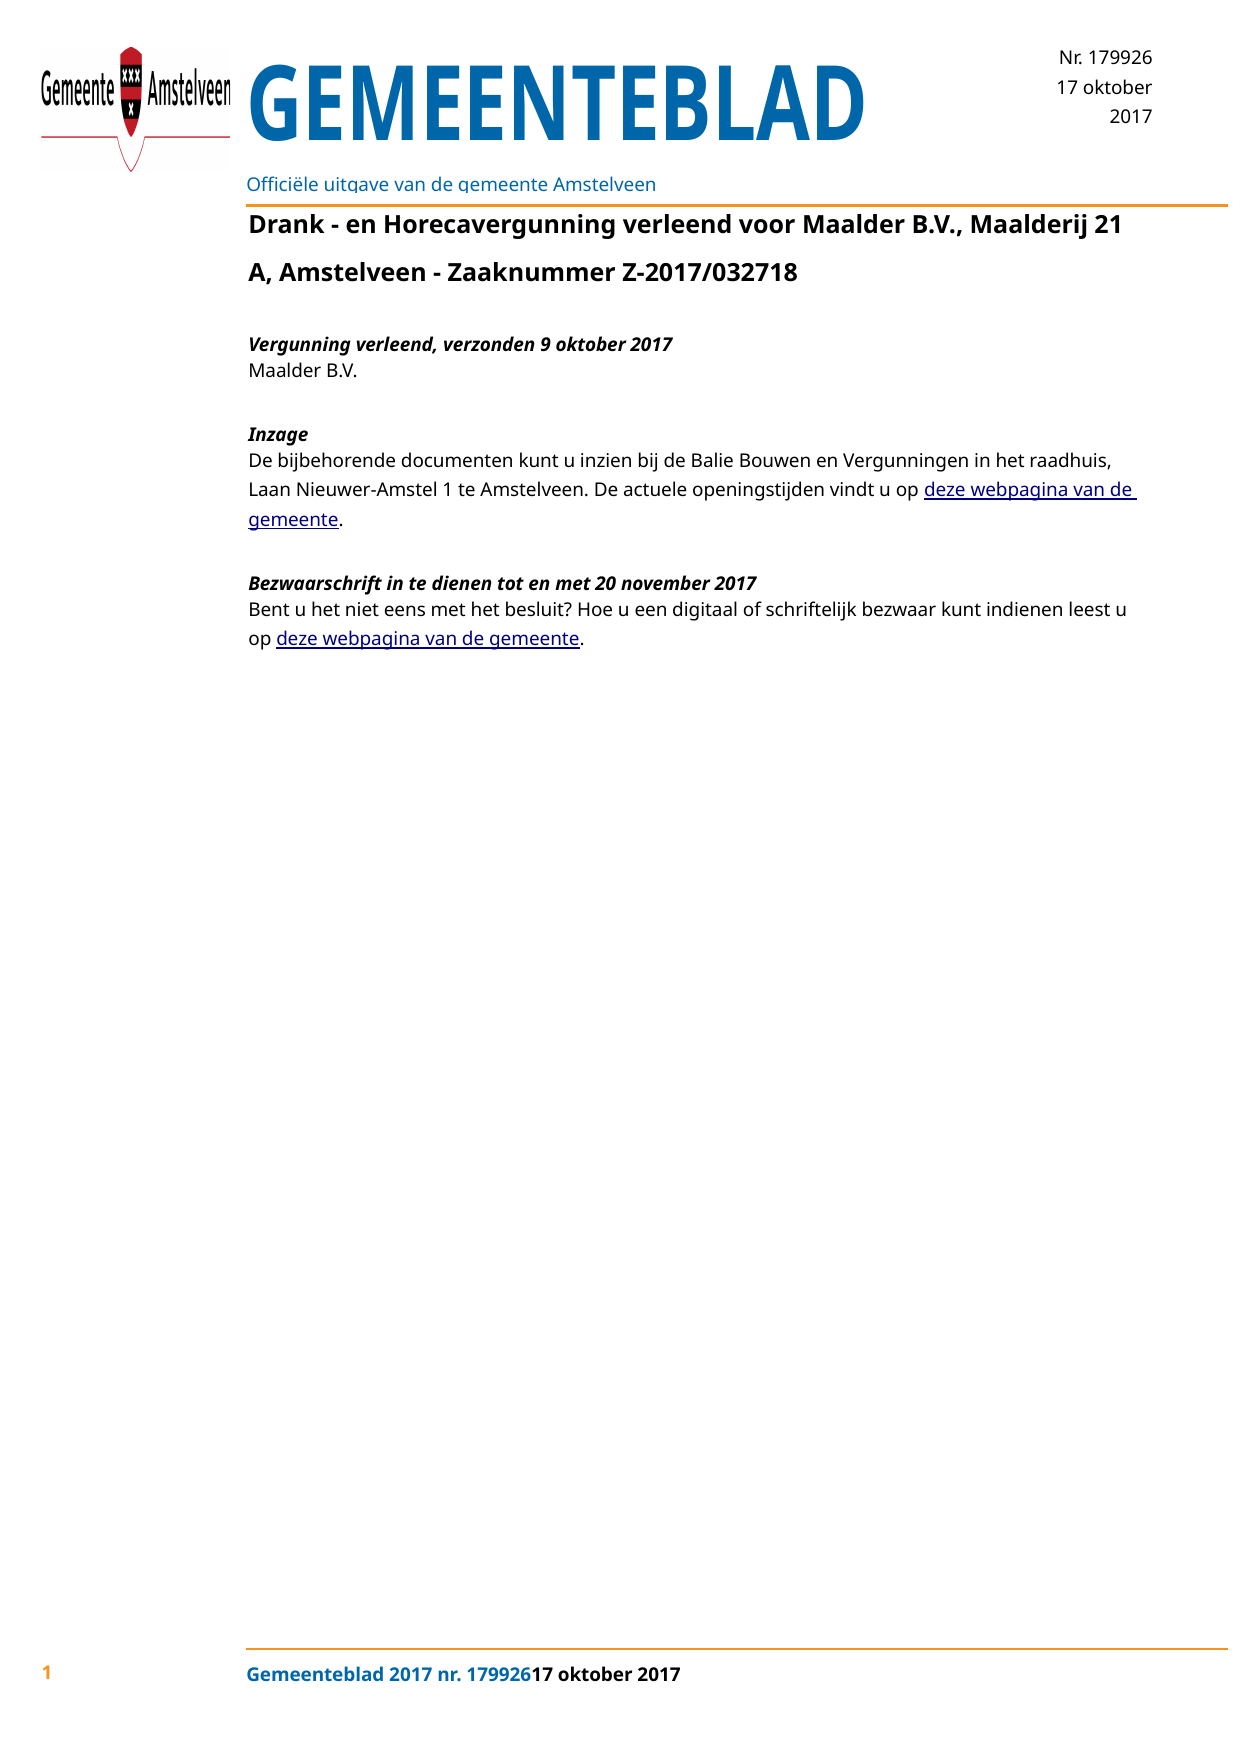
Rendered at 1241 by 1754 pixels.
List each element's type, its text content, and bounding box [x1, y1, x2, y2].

text Maalder B.V. [248, 357, 1152, 383]
text Inzage [248, 421, 1152, 447]
text De bijbehorende documenten kunt u inzien bij de Balie Bouwen en Vergunningen in het raadhuis, Laan Nieuwer-Amstel 1 te Amstelveen. De actuele openingstijden vindt u op deze webpagina van de gemeente. [248, 447, 1152, 532]
text Bezwaarschrift in te dienen tot en met 20 november 2017 [248, 570, 1152, 596]
text Bent u het niet eens met het besluit? Hoe u een digitaal of schriftelijk bezwaar kunt indienen leest u op deze webpagina van de gemeente. [248, 596, 1152, 651]
picture [41, 47, 231, 172]
text Drank - en Horecavergunning verleend voor Maalder B.V., Maalderij 21 A, Amstelveen - Zaaknummer Z-2017/032718 [248, 207, 1152, 288]
text Vergunning verleend, verzonden 9 oktober 2017 [248, 331, 1152, 357]
